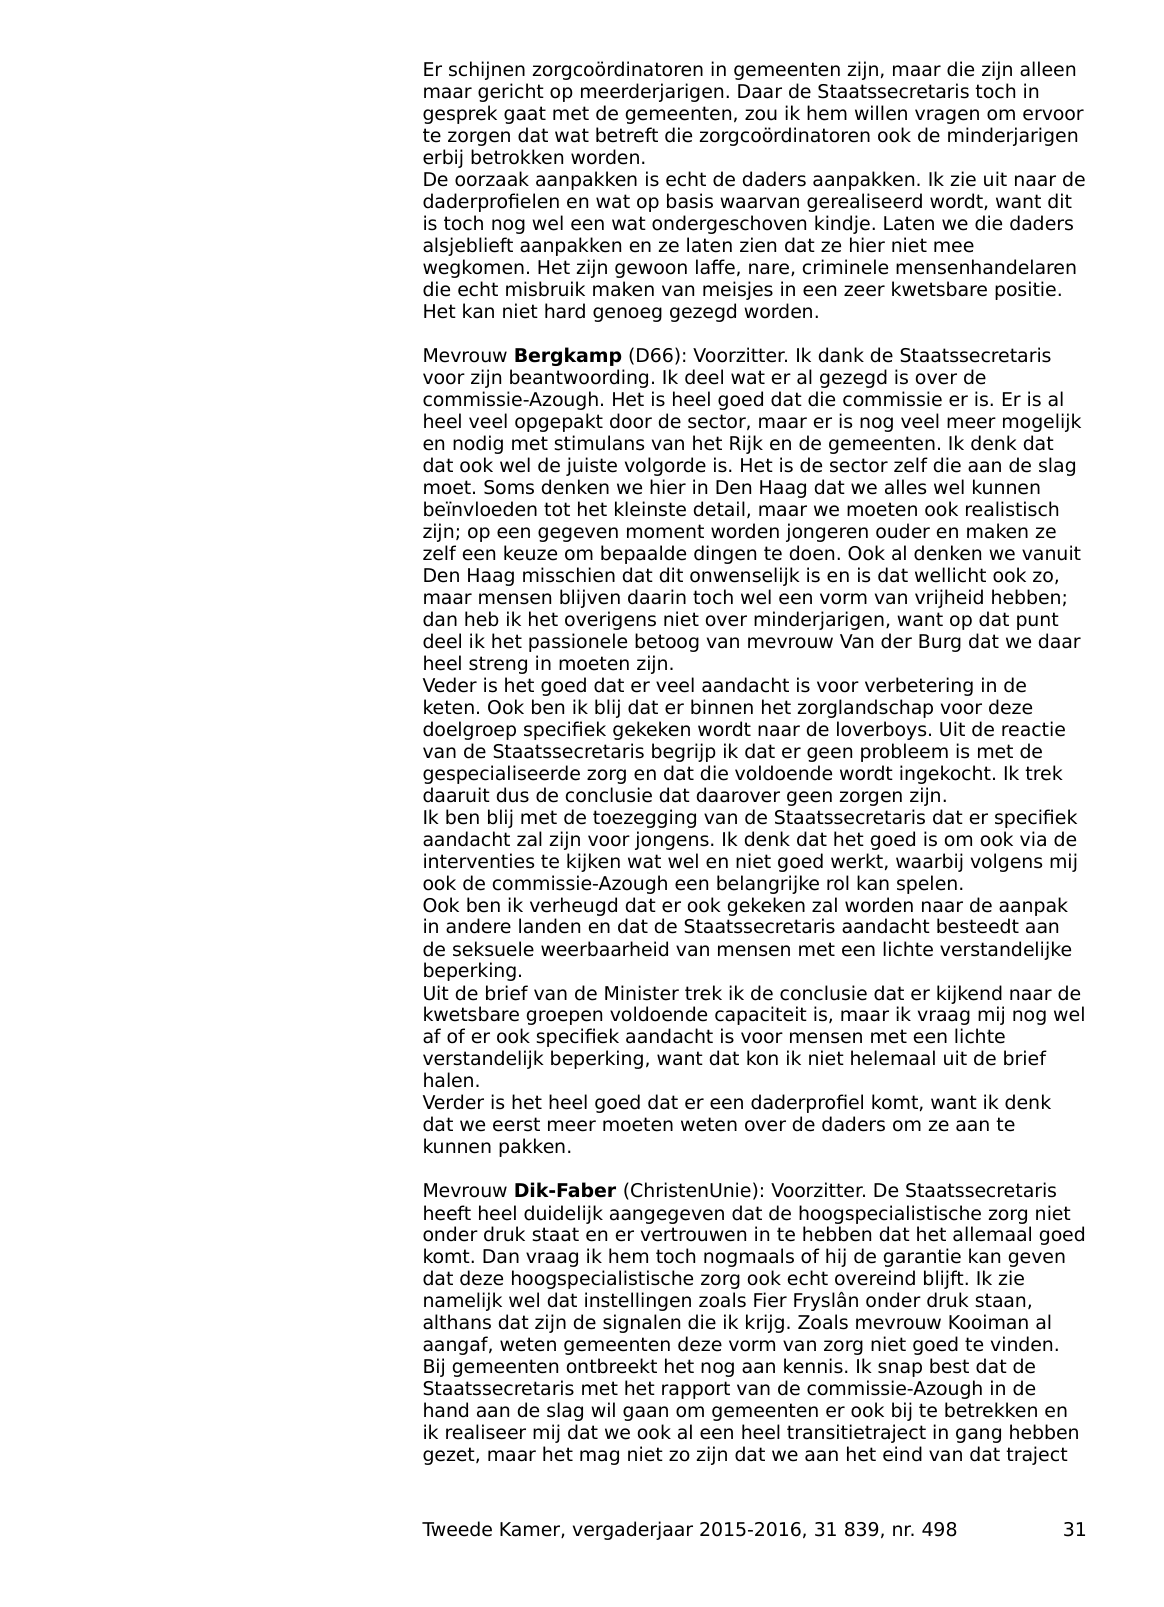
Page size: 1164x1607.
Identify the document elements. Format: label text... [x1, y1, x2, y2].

text De oorzaak aanpakken is echt de daders aanpakken. Ik zie uit naar de daderprofielen en wat op basis waarvan gerealiseerd wordt, want dit is toch nog wel een wat ondergeschoven kindje. Laten we die daders alsjeblieft aanpakken en ze laten zien dat ze hier niet mee wegkomen. Het zijn gewoon laffe, nare, criminele mensenhandelaren die echt misbruik maken van meisjes in een zeer kwetsbare positie. Het kan niet hard genoeg gezegd worden. [422, 169, 1087, 323]
text Ik ben blij met de toezegging van de Staatssecretaris dat er specifiek aandacht zal zijn voor jongens. Ik denk dat het goed is om ook via de interventies te kijken wat wel en niet goed werkt, waarbij volgens mij ook de commissie-Azough een belangrijke rol kan spelen. [422, 807, 1087, 894]
text Uit de brief van de Minister trek ik de conclusie dat er kijkend naar de kwetsbare groepen voldoende capaciteit is, maar ik vraag mij nog wel af of er ook specifiek aandacht is voor mensen met een lichte verstandelijk beperking, want dat kon ik niet helemaal uit de brief halen. [422, 982, 1087, 1092]
text Mevrouw Bergkamp (D66): Voorzitter. Ik dank de Staatssecretaris voor zijn beantwoording. Ik deel wat er al gezegd is over de commissie-Azough. Het is heel goed dat die commissie er is. Er is al heel veel opgepakt door de sector, maar er is nog veel meer mogelijk en nodig met stimulans van het Rijk en de gemeenten. Ik denk dat dat ook wel de juiste volgorde is. Het is de sector zelf die aan de slag moet. Soms denken we hier in Den Haag dat we alles wel kunnen beïnvloeden tot het kleinste detail, maar we moeten ook realistisch zijn; op een gegeven moment worden jongeren ouder en maken ze zelf een keuze om bepaalde dingen te doen. Ook al denken we vanuit Den Haag misschien dat dit onwenselijk is en is dat wellicht ook zo, maar mensen blijven daarin toch wel een vorm van vrijheid hebben; dan heb ik het overigens niet over minderjarigen, want op dat punt deel ik het passionele betoog van mevrouw Van der Burg dat we daar heel streng in moeten zijn. [422, 345, 1087, 675]
text Mevrouw Dik-Faber (ChristenUnie): Voorzitter. De Staatssecretaris heeft heel duidelijk aangegeven dat de hoogspecialistische zorg niet onder druk staat en er vertrouwen in te hebben dat het allemaal goed komt. Dan vraag ik hem toch nogmaals of hij de garantie kan geven dat deze hoogspecialistische zorg ook echt overeind blijft. Ik zie namelijk wel dat instellingen zoals Fier Fryslân onder druk staan, althans dat zijn de signalen die ik krijg. Zoals mevrouw Kooiman al aangaf, weten gemeenten deze vorm van zorg niet goed te vinden. Bij gemeenten ontbreekt het nog aan kennis. Ik snap best dat de Staatssecretaris met het rapport van de commissie-Azough in de hand aan de slag wil gaan om gemeenten er ook bij te betrekken en ik realiseer mij dat we ook al een heel transitietraject in gang hebben gezet, maar het mag niet zo zijn dat we aan het eind van dat traject [422, 1180, 1087, 1466]
text Veder is het goed dat er veel aandacht is voor verbetering in de keten. Ook ben ik blij dat er binnen het zorglandschap voor deze doelgroep specifiek gekeken wordt naar de loverboys. Uit de reactie van de Staatssecretaris begrijp ik dat er geen probleem is met de gespecialiseerde zorg en dat die voldoende wordt ingekocht. Ik trek daaruit dus de conclusie dat daarover geen zorgen zijn. [422, 675, 1087, 807]
text Verder is het heel goed dat er een daderprofiel komt, want ik denk dat we eerst meer moeten weten over de daders om ze aan te kunnen pakken. [422, 1092, 1087, 1158]
text Ook ben ik verheugd dat er ook gekeken zal worden naar de aanpak in andere landen en dat de Staatssecretaris aandacht besteedt aan de seksuele weerbaarheid van mensen met een lichte verstandelijke beperking. [422, 894, 1087, 982]
text Er schijnen zorgcoördinatoren in gemeenten zijn, maar die zijn alleen maar gericht op meerderjarigen. Daar de Staatssecretaris toch in gesprek gaat met de gemeenten, zou ik hem willen vragen om ervoor te zorgen dat wat betreft die zorgcoördinatoren ook de minderjarigen erbij betrokken worden. [422, 59, 1087, 169]
